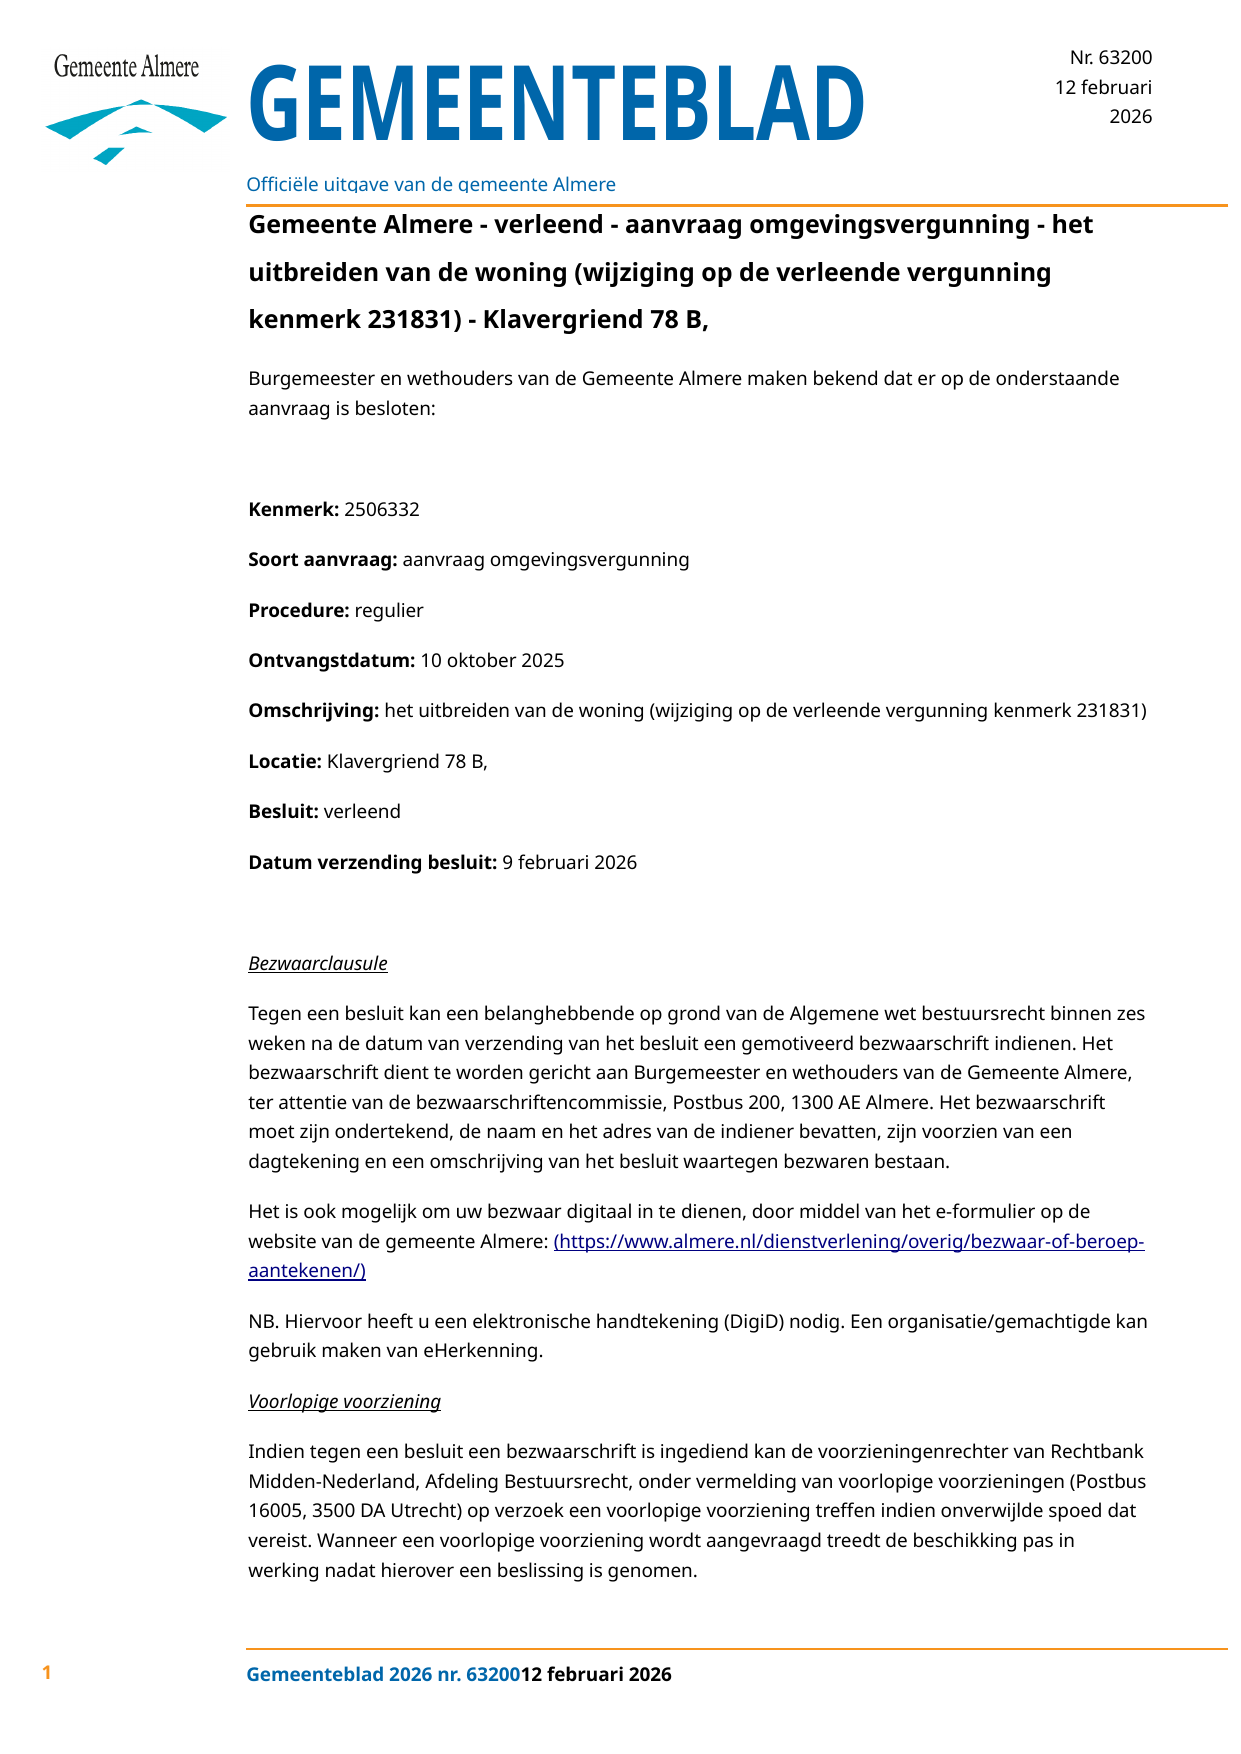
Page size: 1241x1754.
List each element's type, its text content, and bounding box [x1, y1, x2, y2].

text Omschrijving: het uitbreiden van de woning (wijziging op de verleende vergunning kenmerk 231831) [248, 698, 1152, 723]
text Indien tegen een besluit een bezwaarschrift is ingediend kan de voorzieningenrechter van Rechtbank Midden-Nederland, Afdeling Bestuursrecht, onder vermelding van voorlopige voorzieningen (Postbus 16005, 3500 DA Utrecht) op verzoek een voorlopige voorziening treffen indien onverwijlde spoed dat vereist. Wanneer een voorlopige voorziening wordt aangevraagd treedt de beschikking pas in werking nadat hierover een beslissing is genomen. [248, 1438, 1152, 1582]
text Ontvangstdatum: 10 oktober 2025 [248, 647, 1152, 673]
text Besluit: verleend [248, 798, 1152, 824]
text Datum verzending besluit: 9 februari 2026 [248, 849, 1152, 874]
text NB. Hiervoor heeft u een elektronische handtekening (DigiD) nodig. Een organisatie/gemachtigde kan gebruik maken van eHerkenning. [248, 1308, 1152, 1363]
text Tegen een besluit kan een belanghebbende op grond van de Algemene wet bestuursrecht binnen zes weken na de datum van verzending van het besluit een gemotiveerd bezwaarschrift indienen. Het bezwaarschrift dient te worden gericht aan Burgemeester en wethouders van de Gemeente Almere, ter attentie van de bezwaarschriftencommissie, Postbus 200, 1300 AE Almere. Het bezwaarschrift moet zijn ondertekend, de naam en het adres van de indiener bevatten, zijn voorzien van een dagtekening en een omschrijving van het besluit waartegen bezwaren bestaan. [248, 1000, 1152, 1174]
text Het is ook mogelijk om uw bezwaar digitaal in te dienen, door middel van het e-formulier op de website van de gemeente Almere: (https://www.almere.nl/dienstverlening/overig/bezwaar-of-beroep-aantekenen/) [248, 1198, 1152, 1283]
text Gemeente Almere - verleend - aanvraag omgevingsvergunning - het uitbreiden van de woning (wijziging op de verleende vergunning kenmerk 231831) - Klavergriend 78 B, [248, 207, 1152, 336]
text Kenmerk: 2506332 [248, 496, 1152, 522]
text Bezwaarclausule [248, 950, 1152, 975]
text Voorlopige voorziening [248, 1388, 1152, 1414]
text Burgemeester en wethouders van de Gemeente Almere maken bekend dat er op de onderstaande aanvraag is besloten: [248, 366, 1152, 421]
text Locatie: Klavergriend 78 B, [248, 748, 1152, 774]
text Soort aanvraag: aanvraag omgevingsvergunning [248, 546, 1152, 572]
picture [41, 47, 231, 172]
text Procedure: regulier [248, 597, 1152, 622]
